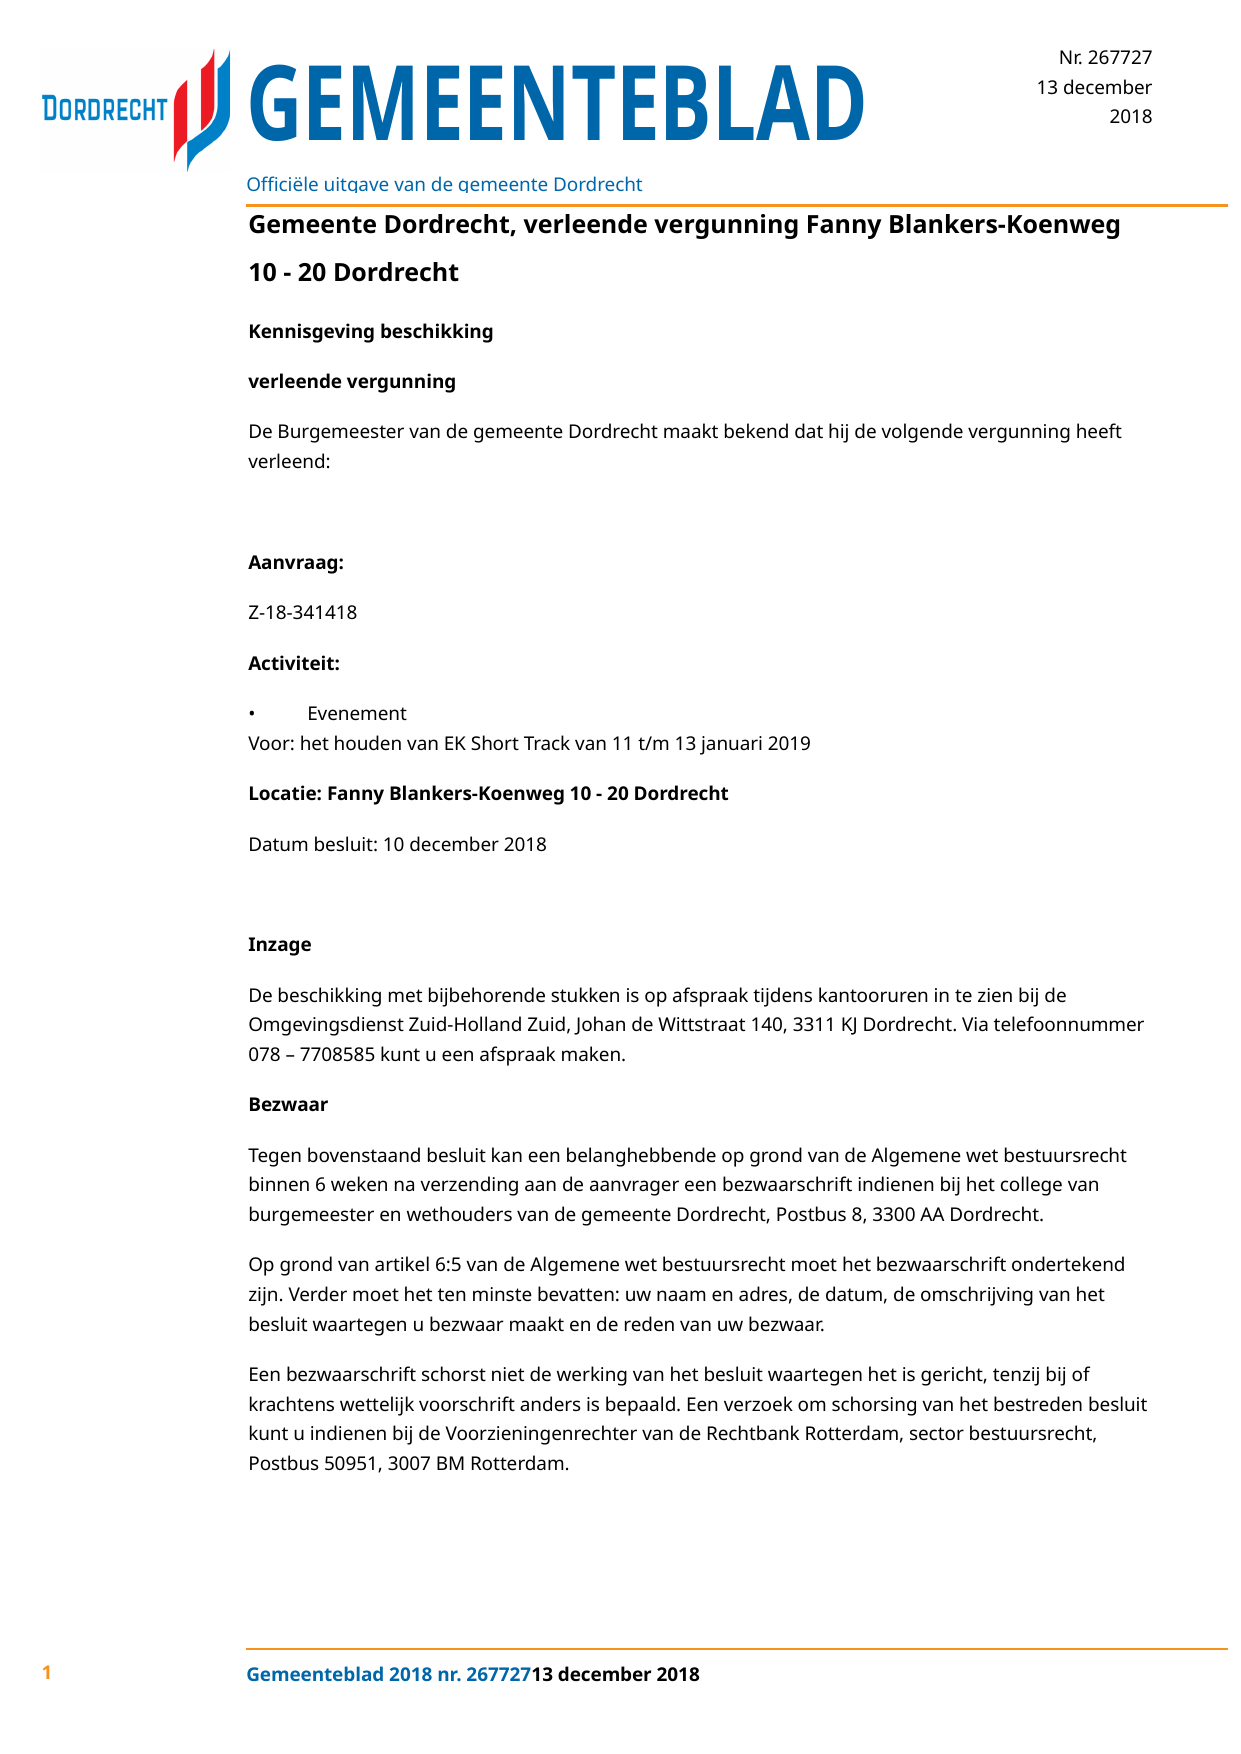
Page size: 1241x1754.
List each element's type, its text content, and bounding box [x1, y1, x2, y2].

text Datum besluit: 10 december 2018 [248, 831, 1152, 857]
text verleende vergunning [248, 368, 1152, 394]
text Activiteit: [248, 650, 1152, 676]
text Kennisgeving beschikking [248, 318, 1152, 344]
text Op grond van artikel 6:5 van de Algemene wet bestuursrecht moet het bezwaarschrift ondertekend zijn. Verder moet het ten minste bevatten: uw naam en adres, de datum, de omschrijving van het besluit waartegen u bezwaar maakt en de reden van uw bezwaar. [248, 1252, 1152, 1337]
text De Burgemeester van de gemeente Dordrecht maakt bekend dat hij de volgende vergunning heeft verleend: [248, 419, 1152, 474]
text Bezwaar [248, 1092, 1152, 1117]
text Tegen bovenstaand besluit kan een belanghebbende op grond van de Algemene wet bestuursrecht binnen 6 weken na verzending aan de aanvrager een bezwaarschrift indienen bij het college van burgemeester en wethouders van de gemeente Dordrecht, Postbus 8, 3300 AA Dordrecht. [248, 1142, 1152, 1227]
text Gemeente Dordrecht, verleende vergunning Fanny Blankers-Koenweg 10 - 20 Dordrecht [248, 207, 1152, 288]
text Locatie: Fanny Blankers-Koenweg 10 - 20 Dordrecht [248, 780, 1152, 806]
picture [41, 47, 231, 172]
text De beschikking met bijbehorende stukken is op afspraak tijdens kantooruren in te zien bij de Omgevingsdienst Zuid-Holland Zuid, Johan de Wittstraat 140, 3311 KJ Dordrecht. Via telefoonnummer 078 – 7708585 kunt u een afspraak maken. [248, 982, 1152, 1067]
list Evenement [248, 700, 1152, 726]
text Z-18-341418 [248, 599, 1152, 625]
text Voor: het houden van EK Short Track van 11 t/m 13 januari 2019 [248, 730, 1152, 756]
text Inzage [248, 932, 1152, 957]
text Aanvraag: [248, 549, 1152, 575]
text Een bezwaarschrift schorst niet de werking van het besluit waartegen het is gericht, tenzij bij of krachtens wettelijk voorschrift anders is bepaald. Een verzoek om schorsing van het bestreden besluit kunt u indienen bij de Voorzieningenrechter van de Rechtbank Rotterdam, sector bestuursrecht, Postbus 50951, 3007 BM Rotterdam. [248, 1361, 1152, 1476]
